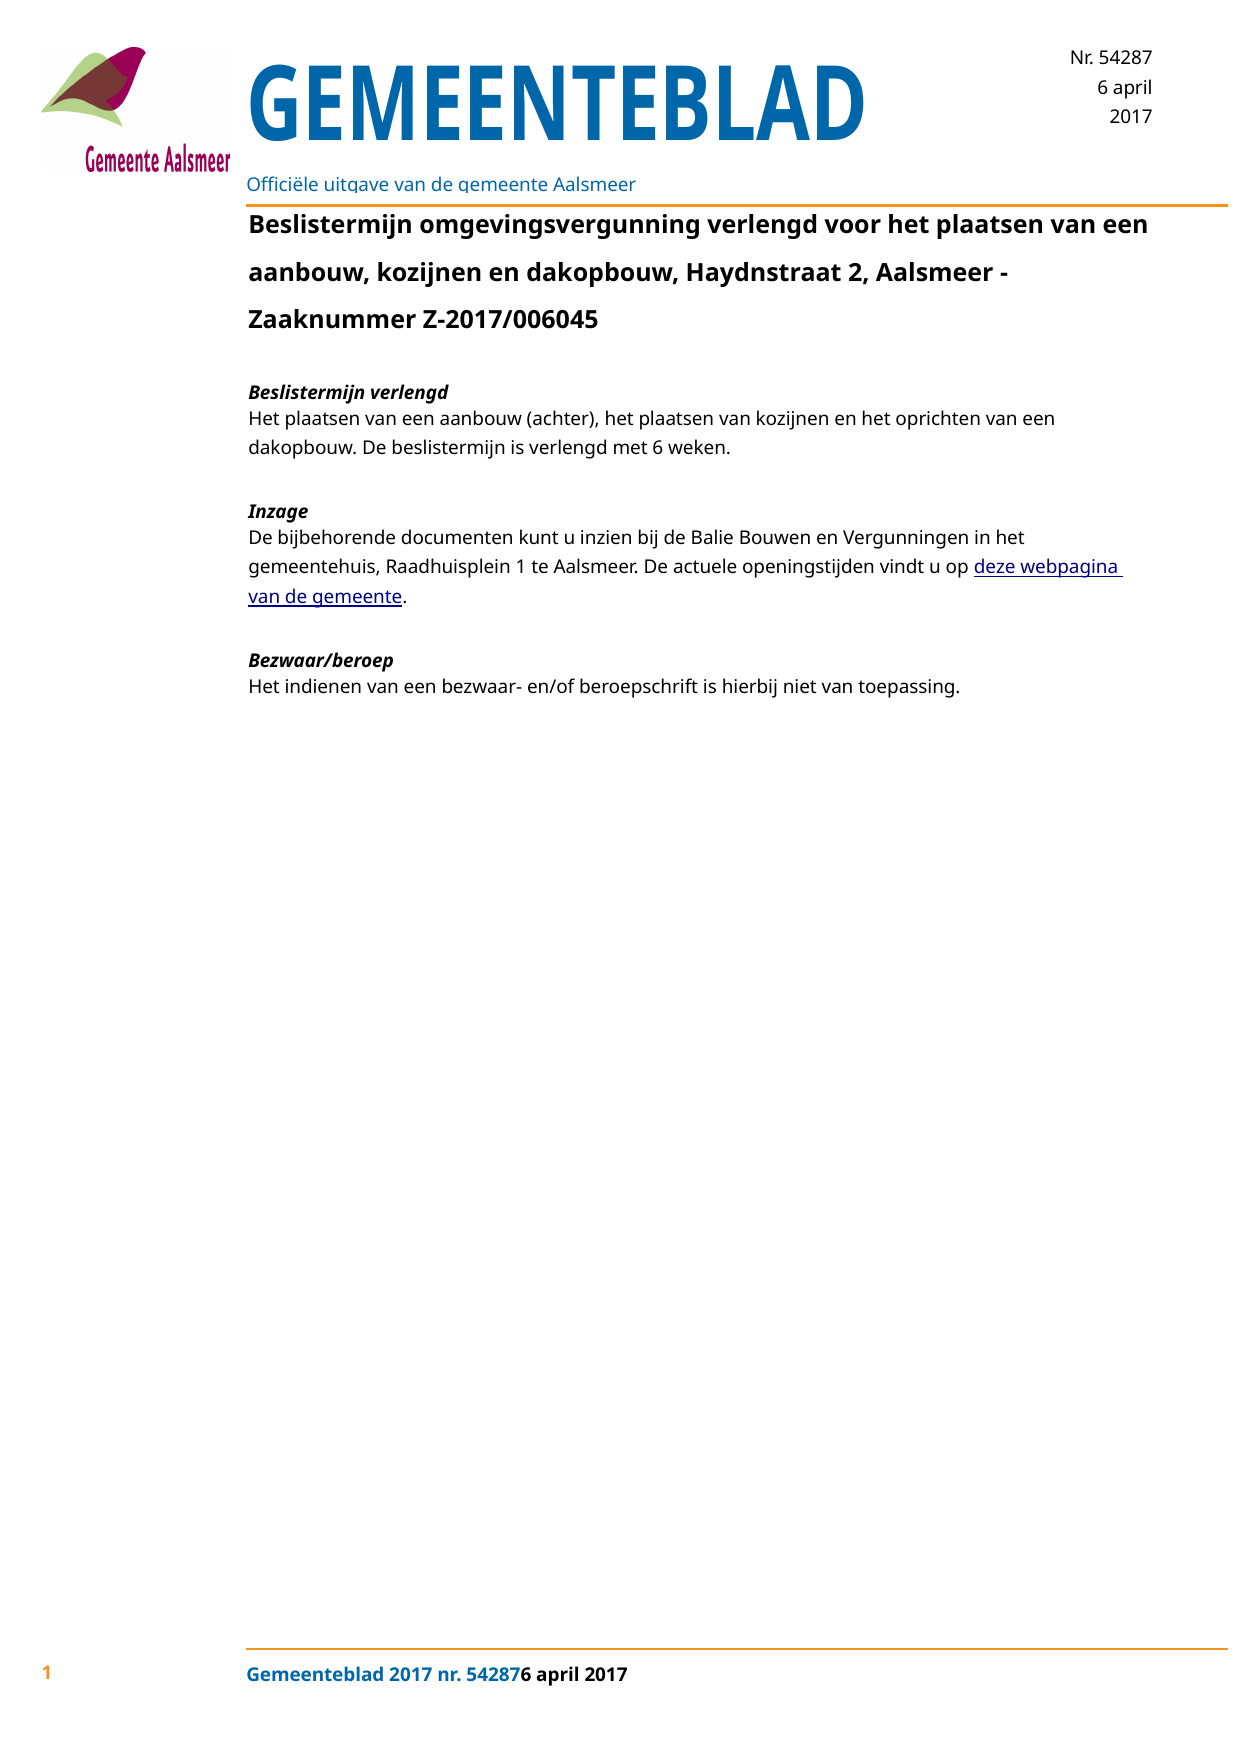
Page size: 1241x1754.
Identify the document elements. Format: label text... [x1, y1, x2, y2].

picture [41, 47, 231, 172]
text Beslistermijn verlengd [248, 379, 1152, 405]
text Het indienen van een bezwaar- en/of beroepschrift is hierbij niet van toepassing. [248, 673, 1152, 699]
text Bezwaar/beroep [248, 647, 1152, 673]
text Beslistermijn omgevingsvergunning verlengd voor het plaatsen van een aanbouw, kozijnen en dakopbouw, Haydnstraat 2, Aalsmeer - Zaaknummer Z-2017/006045 [248, 207, 1152, 336]
text Het plaatsen van een aanbouw (achter), het plaatsen van kozijnen en het oprichten van een dakopbouw. De beslistermijn is verlengd met 6 weken. [248, 405, 1152, 460]
text Inzage [248, 498, 1152, 524]
text De bijbehorende documenten kunt u inzien bij de Balie Bouwen en Vergunningen in het gemeentehuis, Raadhuisplein 1 te Aalsmeer. De actuele openingstijden vindt u op deze webpagina van de gemeente. [248, 524, 1152, 609]
